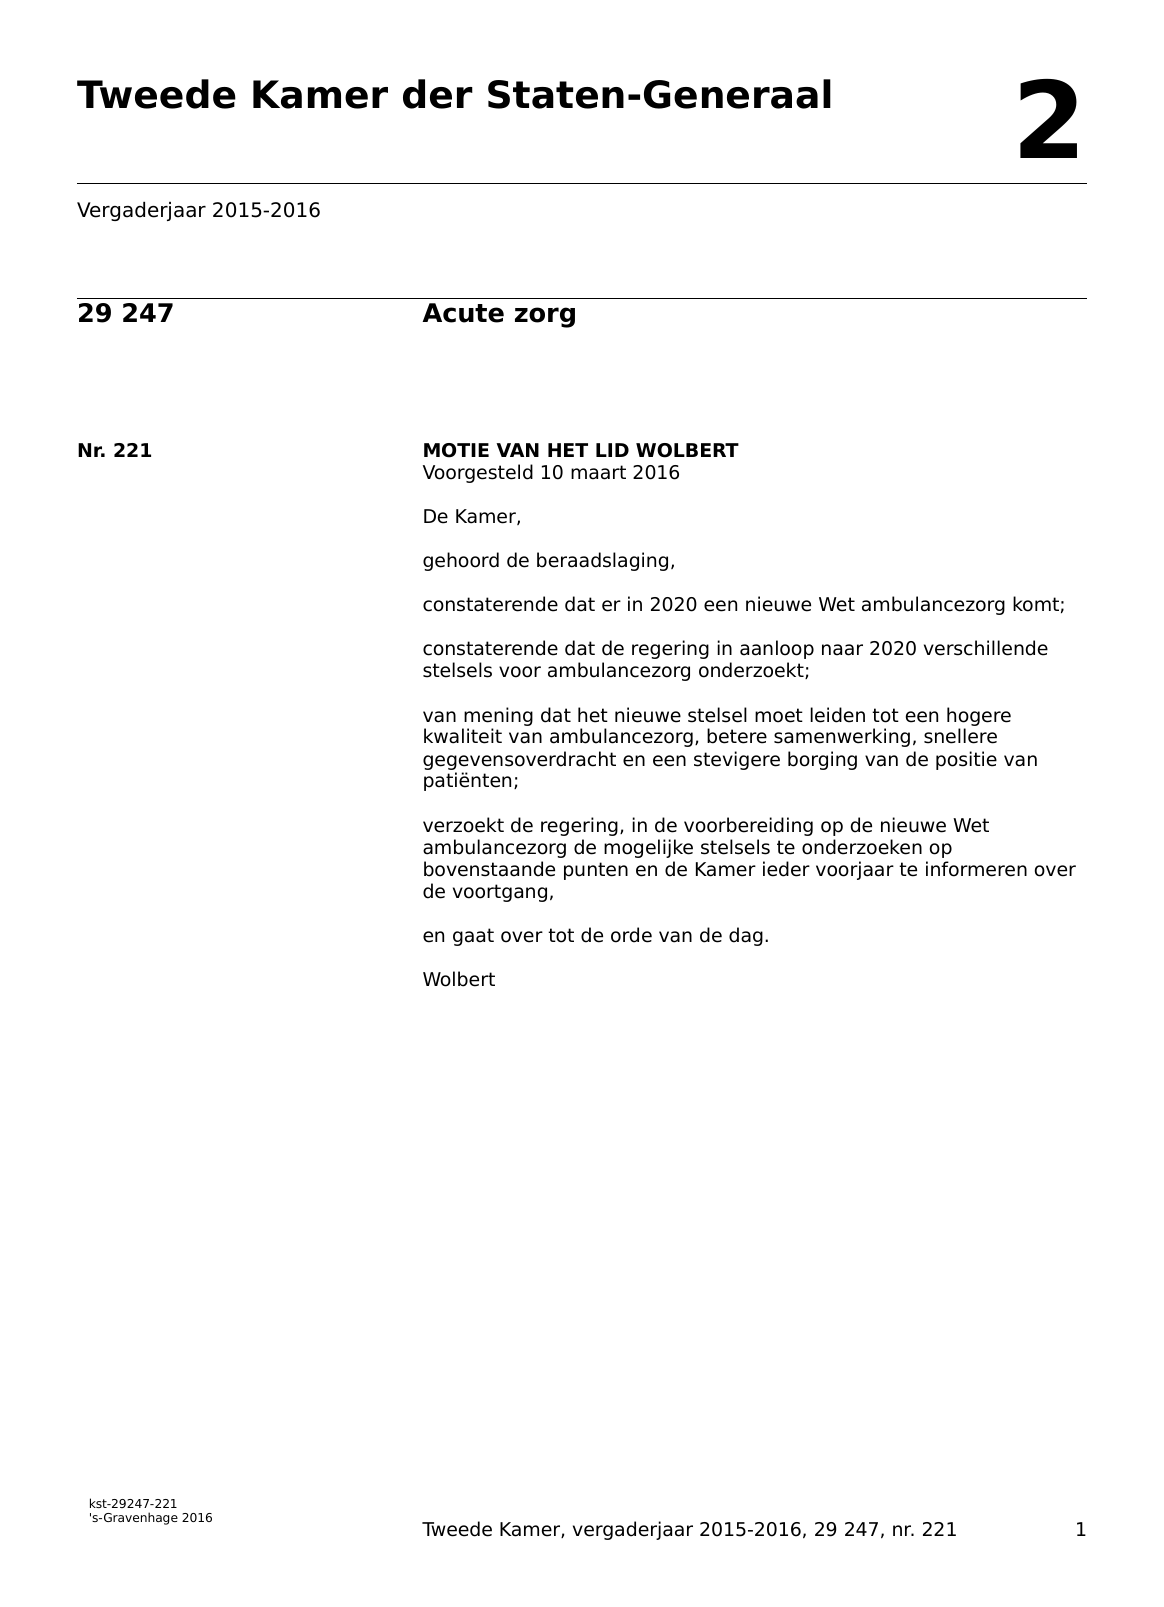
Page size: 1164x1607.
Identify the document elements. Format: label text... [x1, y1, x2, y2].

text kst-29247-221 [88, 1497, 323, 1511]
text verzoekt de regering, in de voorbereiding op de nieuwe Wet ambulancezorg de mogelijke stelsels te onderzoeken op bovenstaande punten en de Kamer ieder voorjaar te informeren over de voortgang, [422, 814, 1087, 902]
table_header 2 [886, 59, 1087, 183]
text constaterende dat de regering in aanloop naar 2020 verschillende stelsels voor ambulancezorg onderzoekt; [422, 638, 1087, 682]
text constaterende dat er in 2020 een nieuwe Wet ambulancezorg komt; [422, 594, 1087, 616]
subtitle Nr. 221 MOTIE VAN HET LID WOLBERT [77, 440, 1087, 462]
subtitle 29 247 Acute zorg [77, 299, 1087, 329]
text Wolbert [422, 969, 1087, 991]
text gehoord de beraadslaging, [422, 550, 1087, 572]
text Voorgesteld 10 maart 2016 [422, 462, 1087, 484]
table_cell Vergaderjaar 2015-2016 [77, 184, 1087, 298]
text 's-Gravenhage 2016 [88, 1511, 323, 1525]
text De Kamer, [422, 506, 1087, 528]
text en gaat over tot de orde van de dag. [422, 925, 1087, 947]
text van mening dat het nieuwe stelsel moet leiden tot een hogere kwaliteit van ambulancezorg, betere samenwerking, snellere gegevensoverdracht en een stevigere borging van de positie van patiënten; [422, 704, 1087, 792]
table_header Tweede Kamer der Staten-Generaal [77, 59, 886, 183]
